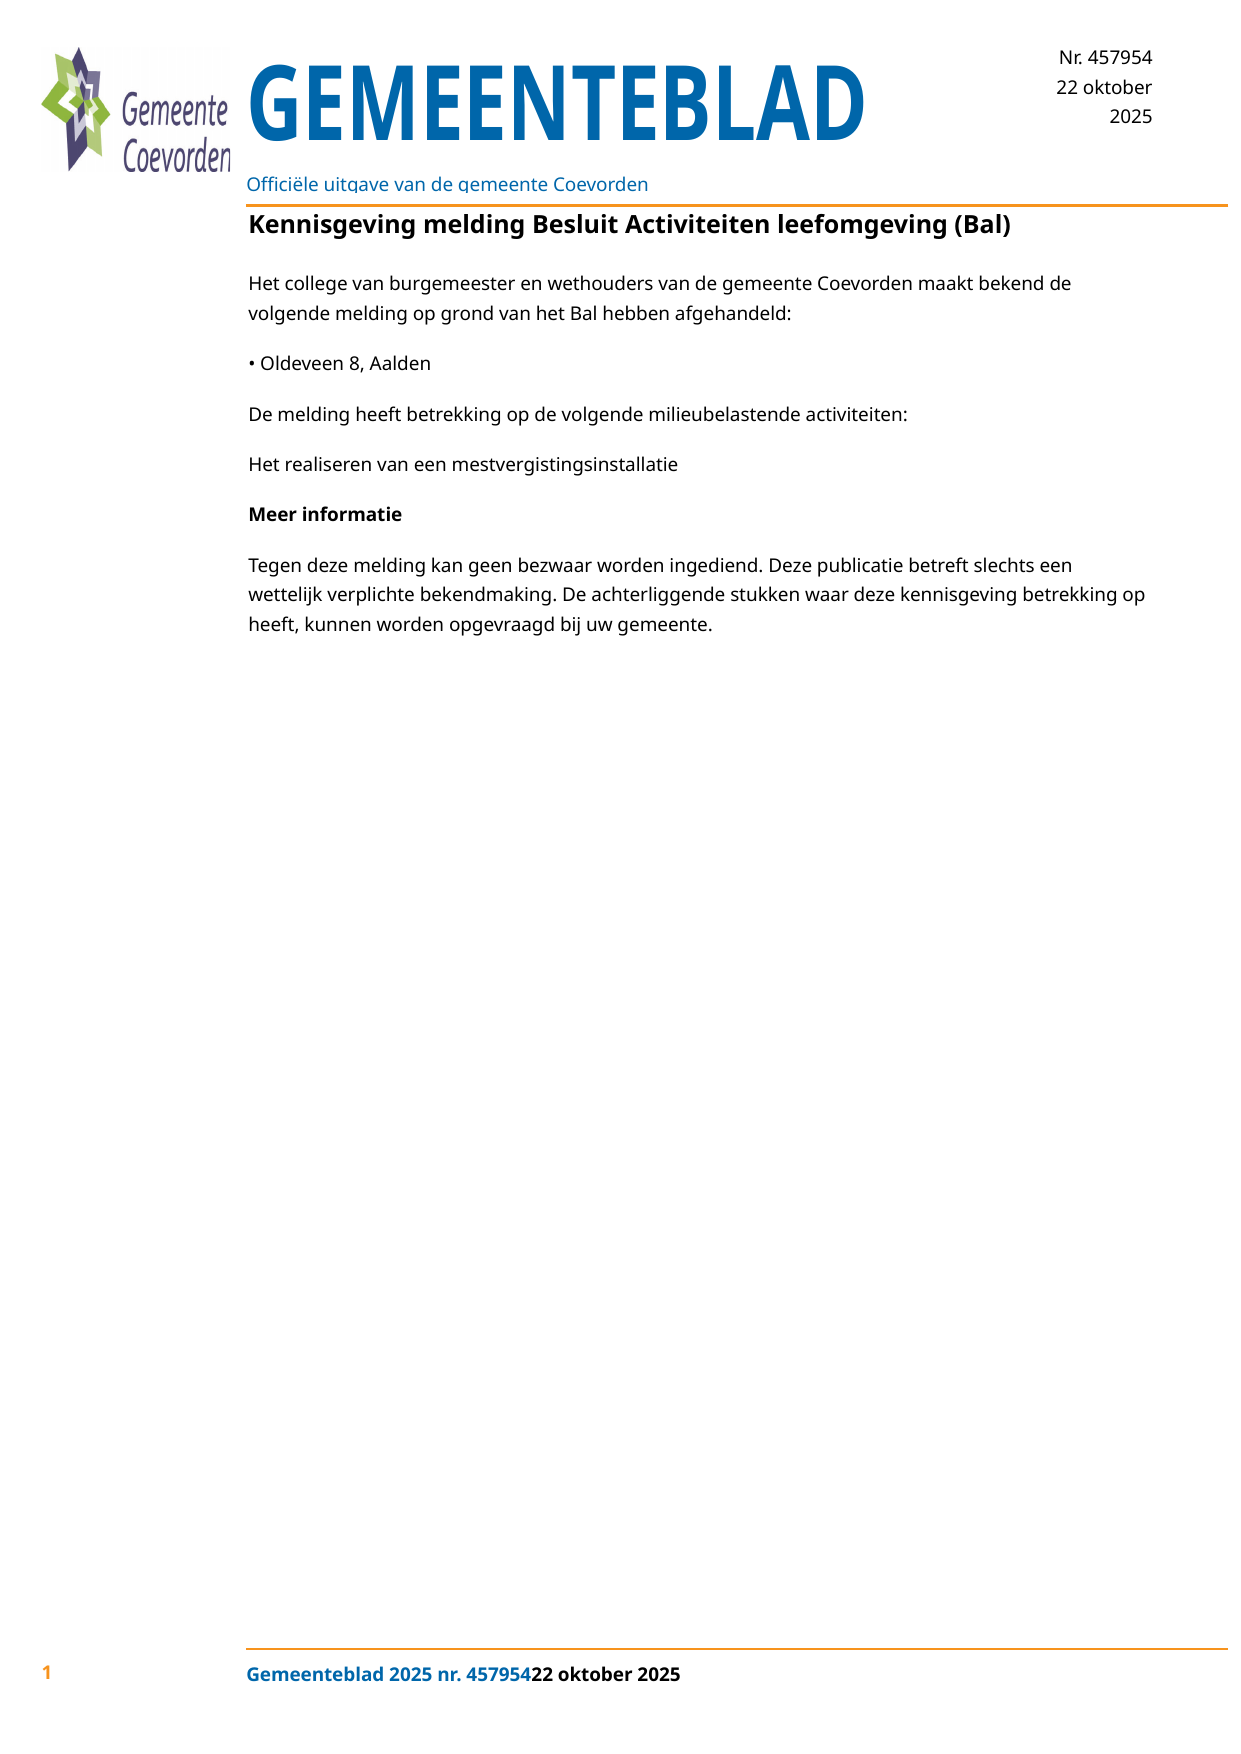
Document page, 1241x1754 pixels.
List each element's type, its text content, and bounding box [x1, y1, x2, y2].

text Meer informatie [248, 502, 1152, 527]
text Het realiseren van een mestvergistingsinstallatie [248, 451, 1152, 477]
text De melding heeft betrekking op de volgende milieubelastende activiteiten: [248, 401, 1152, 426]
picture [41, 47, 231, 172]
text Kennisgeving melding Besluit Activiteiten leefomgeving (Bal) [248, 207, 1152, 241]
text • Oldeveen 8, Aalden [248, 350, 1152, 376]
text Het college van burgemeester en wethouders van de gemeente Coevorden maakt bekend de volgende melding op grond van het Bal hebben afgehandeld: [248, 270, 1152, 326]
text Tegen deze melding kan geen bezwaar worden ingediend. Deze publicatie betreft slechts een wettelijk verplichte bekendmaking. De achterliggende stukken waar deze kennisgeving betrekking op heeft, kunnen worden opgevraagd bij uw gemeente. [248, 552, 1152, 637]
